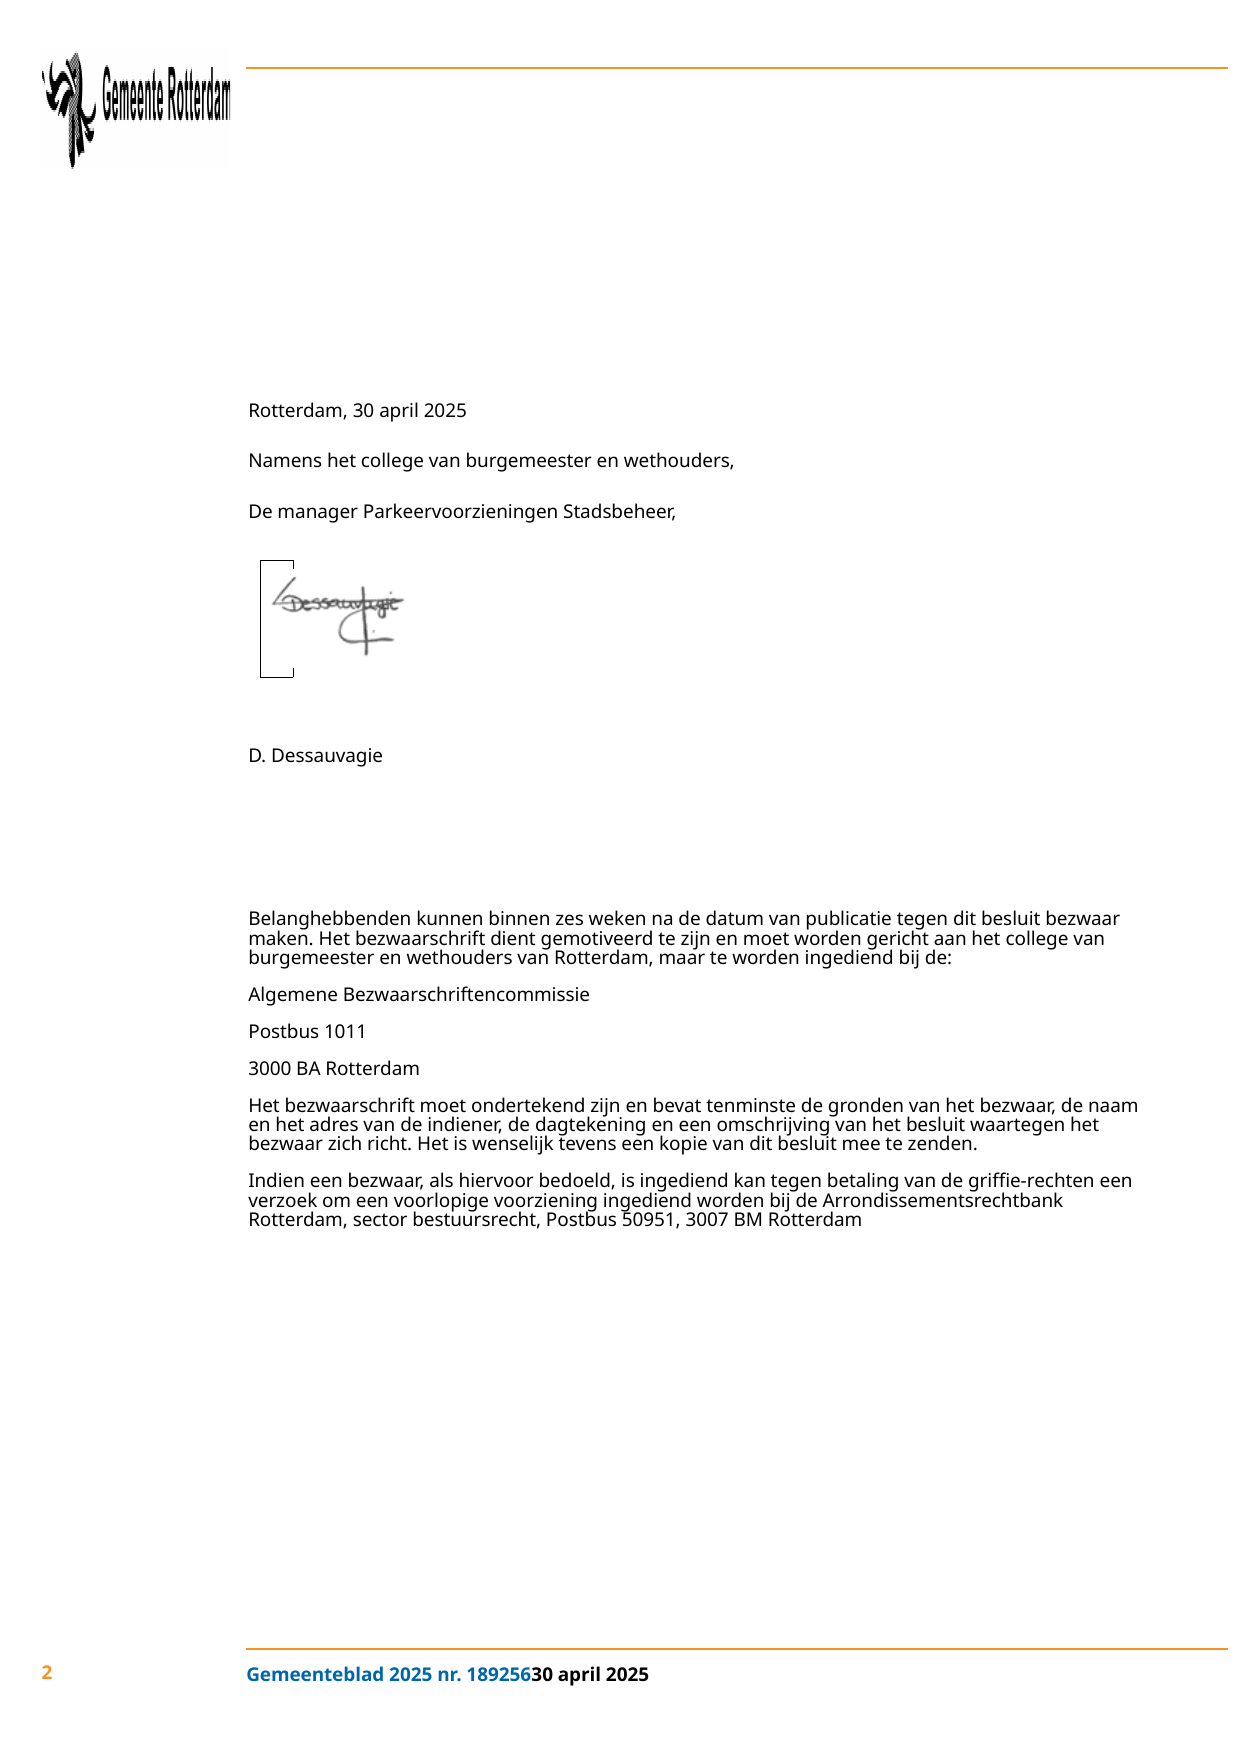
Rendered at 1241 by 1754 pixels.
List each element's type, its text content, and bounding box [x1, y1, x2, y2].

text Het bezwaarschrift moet ondertekend zijn en bevat tenminste de gronden van het bezwaar, de naam en het adres van de indiener, de dagtekening en een omschrijving van het besluit waartegen het bezwaar zich richt. Het is wenselijk tevens een kopie van dit besluit mee te zenden. [248, 1097, 1152, 1154]
text Algemene Bezwaarschriftencommissie [248, 986, 1152, 1005]
picture [268, 569, 417, 668]
text Namens het college van burgemeester en wethouders, [248, 448, 1152, 473]
text Postbus 1011 [248, 1023, 1152, 1042]
picture [41, 47, 231, 172]
text Belanghebbenden kunnen binnen zes weken na de datum van publicatie tegen dit besluit bezwaar maken. Het bezwaarschrift dient gemotiveerd te zijn en moet worden gericht aan het college van burgemeester en wethouders van Rotterdam, maar te worden ingediend bij de: [248, 910, 1152, 968]
text Indien een bezwaar, als hiervoor bedoeld, is ingediend kan tegen betaling van de griffie-rechten een verzoek om een voorlopige voorziening ingediend worden bij de Arrondissementsrechtbank Rotterdam, sector bestuursrecht, Postbus 50951, 3007 BM Rotterdam [248, 1172, 1152, 1230]
text D. Dessauvagie [248, 742, 1152, 768]
text Rotterdam, 30 april 2025 [248, 397, 1152, 423]
text De manager Parkeervoorzieningen Stadsbeheer, [248, 498, 1152, 524]
text 3000 BA Rotterdam [248, 1060, 1152, 1079]
